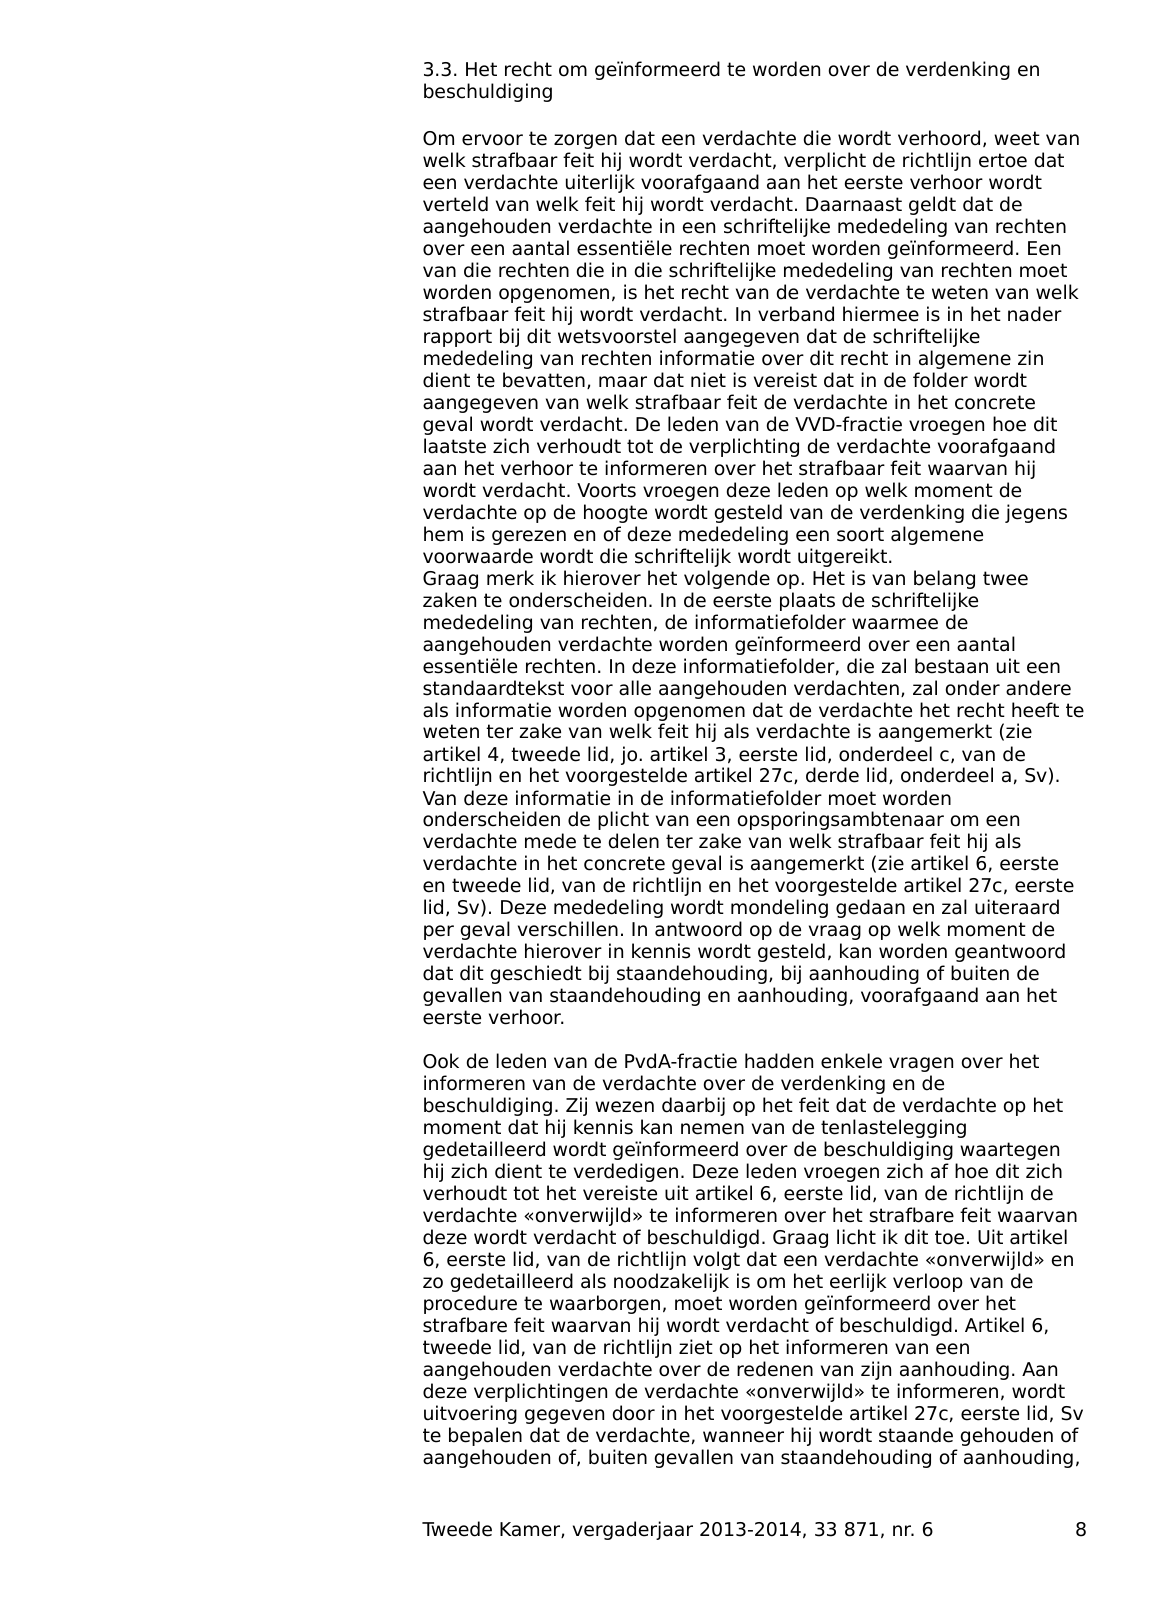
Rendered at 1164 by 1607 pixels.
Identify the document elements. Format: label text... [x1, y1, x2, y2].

text Om ervoor te zorgen dat een verdachte die wordt verhoord, weet van welk strafbaar feit hij wordt verdacht, verplicht de richtlijn ertoe dat een verdachte uiterlijk voorafgaand aan het eerste verhoor wordt verteld van welk feit hij wordt verdacht. Daarnaast geldt dat de aangehouden verdachte in een schriftelijke mededeling van rechten over een aantal essentiële rechten moet worden geïnformeerd. Een van die rechten die in die schriftelijke mededeling van rechten moet worden opgenomen, is het recht van de verdachte te weten van welk strafbaar feit hij wordt verdacht. In verband hiermee is in het nader rapport bij dit wetsvoorstel aangegeven dat de schriftelijke mededeling van rechten informatie over dit recht in algemene zin dient te bevatten, maar dat niet is vereist dat in de folder wordt aangegeven van welk strafbaar feit de verdachte in het concrete geval wordt verdacht. De leden van de VVD-fractie vroegen hoe dit laatste zich verhoudt tot de verplichting de verdachte voorafgaand aan het verhoor te informeren over het strafbaar feit waarvan hij wordt verdacht. Voorts vroegen deze leden op welk moment de verdachte op de hoogte wordt gesteld van de verdenking die jegens hem is gerezen en of deze mededeling een soort algemene voorwaarde wordt die schriftelijk wordt uitgereikt. [422, 128, 1087, 568]
text Graag merk ik hierover het volgende op. Het is van belang twee zaken te onderscheiden. In de eerste plaats de schriftelijke mededeling van rechten, de informatiefolder waarmee de aangehouden verdachte worden geïnformeerd over een aantal essentiële rechten. In deze informatiefolder, die zal bestaan uit een standaardtekst voor alle aangehouden verdachten, zal onder andere als informatie worden opgenomen dat de verdachte het recht heeft te weten ter zake van welk feit hij als verdachte is aangemerkt (zie artikel 4, tweede lid, jo. artikel 3, eerste lid, onderdeel c, van de richtlijn en het voorgestelde artikel 27c, derde lid, onderdeel a, Sv). Van deze informatie in de informatiefolder moet worden onderscheiden de plicht van een opsporingsambtenaar om een verdachte mede te delen ter zake van welk strafbaar feit hij als verdachte in het concrete geval is aangemerkt (zie artikel 6, eerste en tweede lid, van de richtlijn en het voorgestelde artikel 27c, eerste lid, Sv). Deze mededeling wordt mondeling gedaan en zal uiteraard per geval verschillen. In antwoord op de vraag op welk moment de verdachte hierover in kennis wordt gesteld, kan worden geantwoord dat dit geschiedt bij staandehouding, bij aanhouding of buiten de gevallen van staandehouding en aanhouding, voorafgaand aan het eerste verhoor. [422, 568, 1087, 1029]
subtitle 3.3. Het recht om geïnformeerd te worden over de verdenking en beschuldiging [422, 59, 1087, 103]
text Ook de leden van de PvdA-fractie hadden enkele vragen over het informeren van de verdachte over de verdenking en de beschuldiging. Zij wezen daarbij op het feit dat de verdachte op het moment dat hij kennis kan nemen van de tenlastelegging gedetailleerd wordt geïnformeerd over de beschuldiging waartegen hij zich dient te verdedigen. Deze leden vroegen zich af hoe dit zich verhoudt tot het vereiste uit artikel 6, eerste lid, van de richtlijn de verdachte «onverwijld» te informeren over het strafbare feit waarvan deze wordt verdacht of beschuldigd. Graag licht ik dit toe. Uit artikel 6, eerste lid, van de richtlijn volgt dat een verdachte «onverwijld» en zo gedetailleerd als noodzakelijk is om het eerlijk verloop van de procedure te waarborgen, moet worden geïnformeerd over het strafbare feit waarvan hij wordt verdacht of beschuldigd. Artikel 6, tweede lid, van de richtlijn ziet op het informeren van een aangehouden verdachte over de redenen van zijn aanhouding. Aan deze verplichtingen de verdachte «onverwijld» te informeren, wordt uitvoering gegeven door in het voorgestelde artikel 27c, eerste lid, Sv te bepalen dat de verdachte, wanneer hij wordt staande gehouden of aangehouden of, buiten gevallen van staandehouding of aanhouding, [422, 1051, 1087, 1469]
